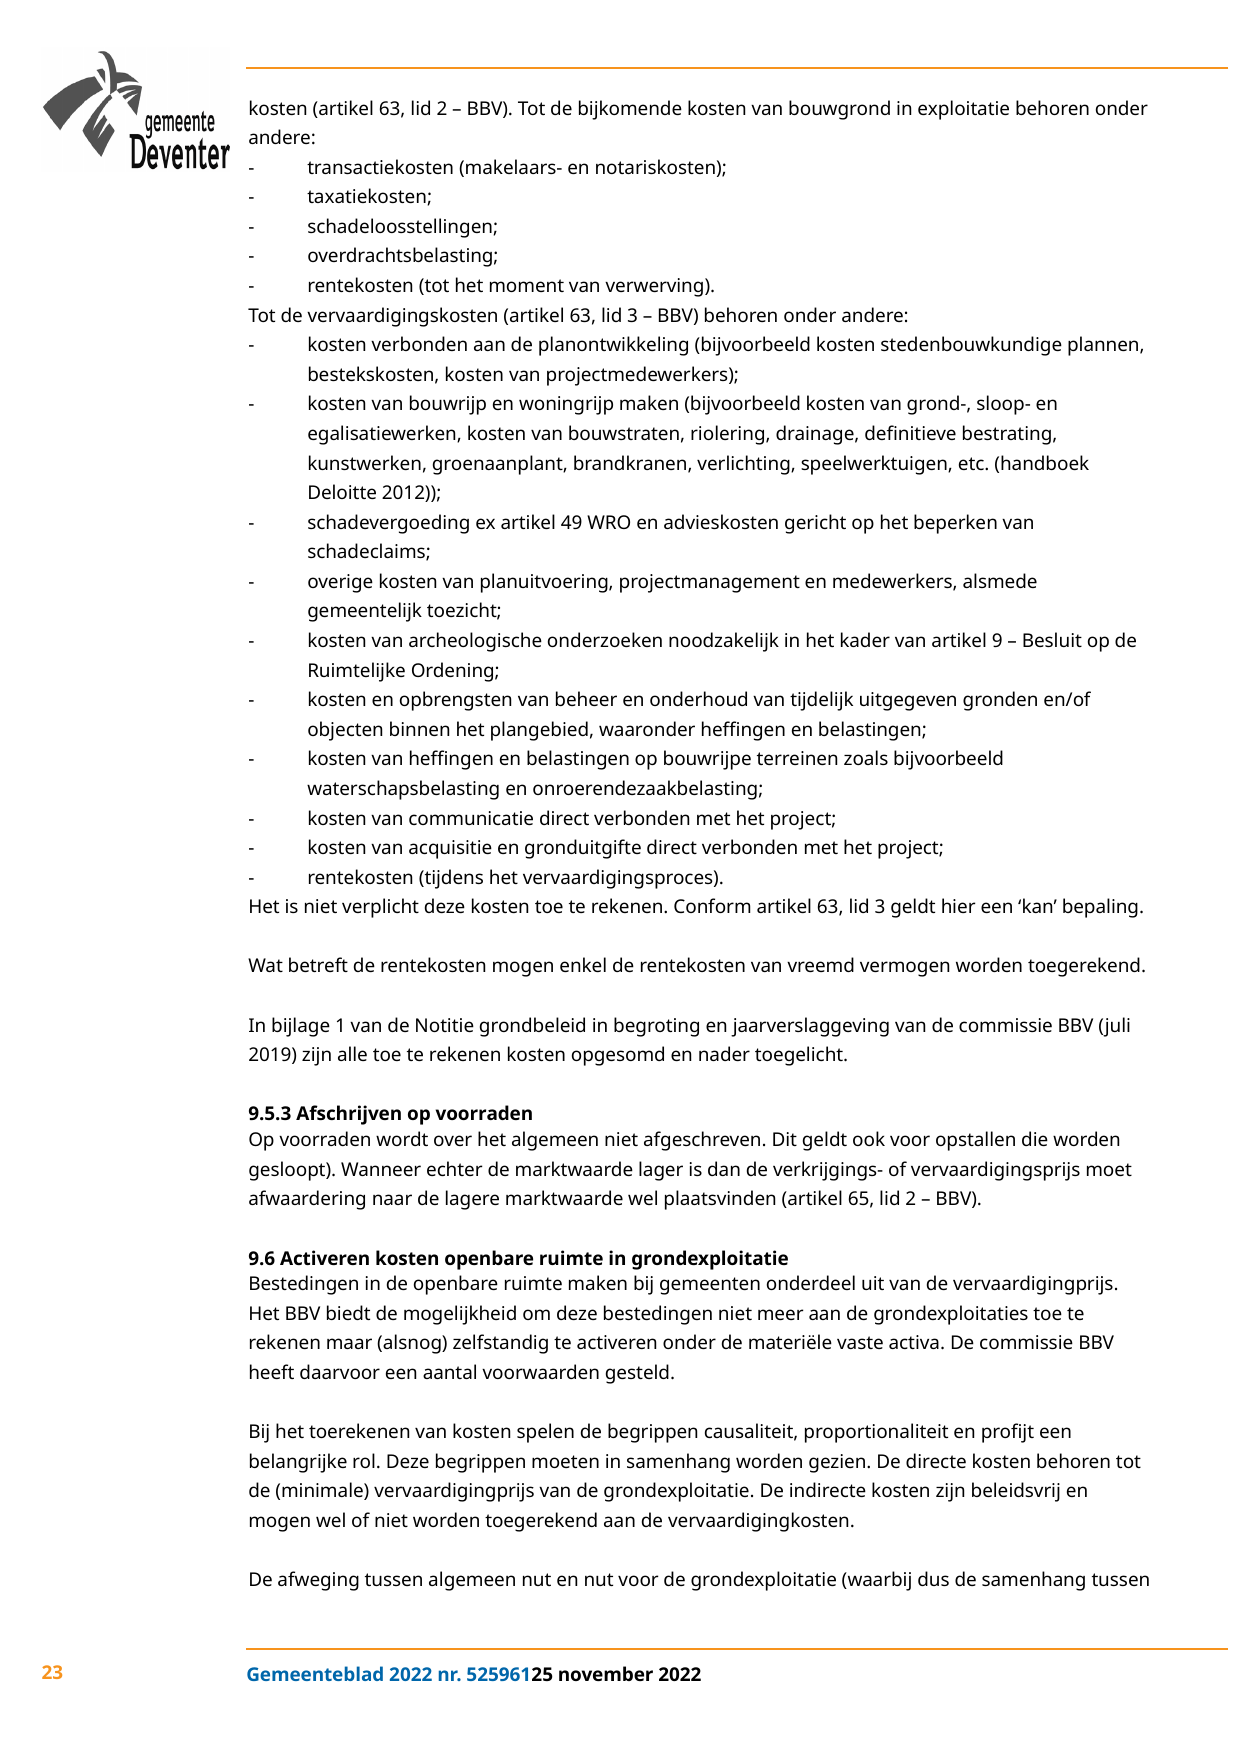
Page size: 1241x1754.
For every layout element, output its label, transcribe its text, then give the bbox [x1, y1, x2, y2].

text Bestedingen in de openbare ruimte maken bij gemeenten onderdeel uit van de vervaardigingprijs. Het BBV biedt de mogelijkheid om deze bestedingen niet meer aan de grondexploitaties toe te rekenen maar (alsnog) zelfstandig te activeren onder de materiële vaste activa. De commissie BBV heeft daarvoor een aantal voorwaarden gesteld. [248, 1270, 1152, 1385]
list schadeloosstellingen; [248, 213, 1152, 239]
text Bij het toerekenen van kosten spelen de begrippen causaliteit, proportionaliteit en profijt een belangrijke rol. Deze begrippen moeten in samenhang worden gezien. De directe kosten behoren tot de (minimale) vervaardigingprijs van de grondexploitatie. De indirecte kosten zijn beleidsvrij en mogen wel of niet worden toegerekend aan de vervaardigingkosten. [248, 1418, 1152, 1533]
list kosten van bouwrijp en woningrijp maken (bijvoorbeeld kosten van grond-, sloop- en egalisatiewerken, kosten van bouwstraten, riolering, drainage, definitieve bestrating, kunstwerken, groenaanplant, brandkranen, verlichting, speelwerktuigen, etc. (handboek Deloitte 2012)); [248, 391, 1152, 505]
text Tot de vervaardigingskosten (artikel 63, lid 3 – BBV) behoren onder andere: [248, 302, 1152, 328]
list overige kosten van planuitvoering, projectmanagement en medewerkers, alsmede gemeentelijk toezicht; [248, 568, 1152, 623]
list kosten en opbrengsten van beheer en onderhoud van tijdelijk uitgegeven gronden en/of objecten binnen het plangebied, waaronder heffingen en belastingen; [248, 686, 1152, 742]
text Op voorraden wordt over het algemeen niet afgeschreven. Dit geldt ook voor opstallen die worden gesloopt). Wanneer echter de marktwaarde lager is dan de verkrijgings- of vervaardigingsprijs moet afwaardering naar de lagere marktwaarde wel plaatsvinden (artikel 65, lid 2 – BBV). [248, 1126, 1152, 1211]
text 9.6 Activeren kosten openbare ruimte in grondexploitatie [248, 1245, 1152, 1270]
list schadevergoeding ex artikel 49 WRO en advieskosten gericht op het beperken van schadeclaims; [248, 509, 1152, 564]
list kosten van heffingen en belastingen op bouwrijpe terreinen zoals bijvoorbeeld waterschapsbelasting en onroerendezaakbelasting; [248, 746, 1152, 801]
text kosten (artikel 63, lid 2 – BBV). Tot de bijkomende kosten van bouwgrond in exploitatie behoren onder andere: [248, 95, 1152, 150]
text Wat betreft de rentekosten mogen enkel de rentekosten van vreemd vermogen worden toegerekend. [248, 953, 1152, 978]
list transactiekosten (makelaars- en notariskosten); [248, 154, 1152, 180]
text In bijlage 1 van de Notitie grondbeleid in begroting en jaarverslaggeving van de commissie BBV (juli 2019) zijn alle toe te rekenen kosten opgesomd en nader toegelicht. [248, 1012, 1152, 1067]
picture [41, 47, 231, 172]
list rentekosten (tijdens het vervaardigingsproces). [248, 864, 1152, 890]
list kosten van archeologische onderzoeken noodzakelijk in het kader van artikel 9 – Besluit op de Ruimtelijke Ordening; [248, 627, 1152, 683]
list rentekosten (tot het moment van verwerving). [248, 272, 1152, 298]
text Het is niet verplicht deze kosten toe te rekenen. Conform artikel 63, lid 3 geldt hier een ‘kan’ bepaling. [248, 893, 1152, 919]
list kosten van acquisitie en gronduitgifte direct verbonden met het project; [248, 834, 1152, 860]
list taxatiekosten; [248, 183, 1152, 209]
text De afweging tussen algemeen nut en nut voor de grondexploitatie (waarbij dus de samenhang tussen [248, 1566, 1152, 1592]
list kosten van communicatie direct verbonden met het project; [248, 805, 1152, 831]
list kosten verbonden aan de planontwikkeling (bijvoorbeeld kosten stedenbouwkundige plannen, bestekskosten, kosten van projectmedewerkers); [248, 331, 1152, 387]
list overdrachtsbelasting; [248, 243, 1152, 268]
text 9.5.3 Afschrijven op voorraden [248, 1101, 1152, 1126]
